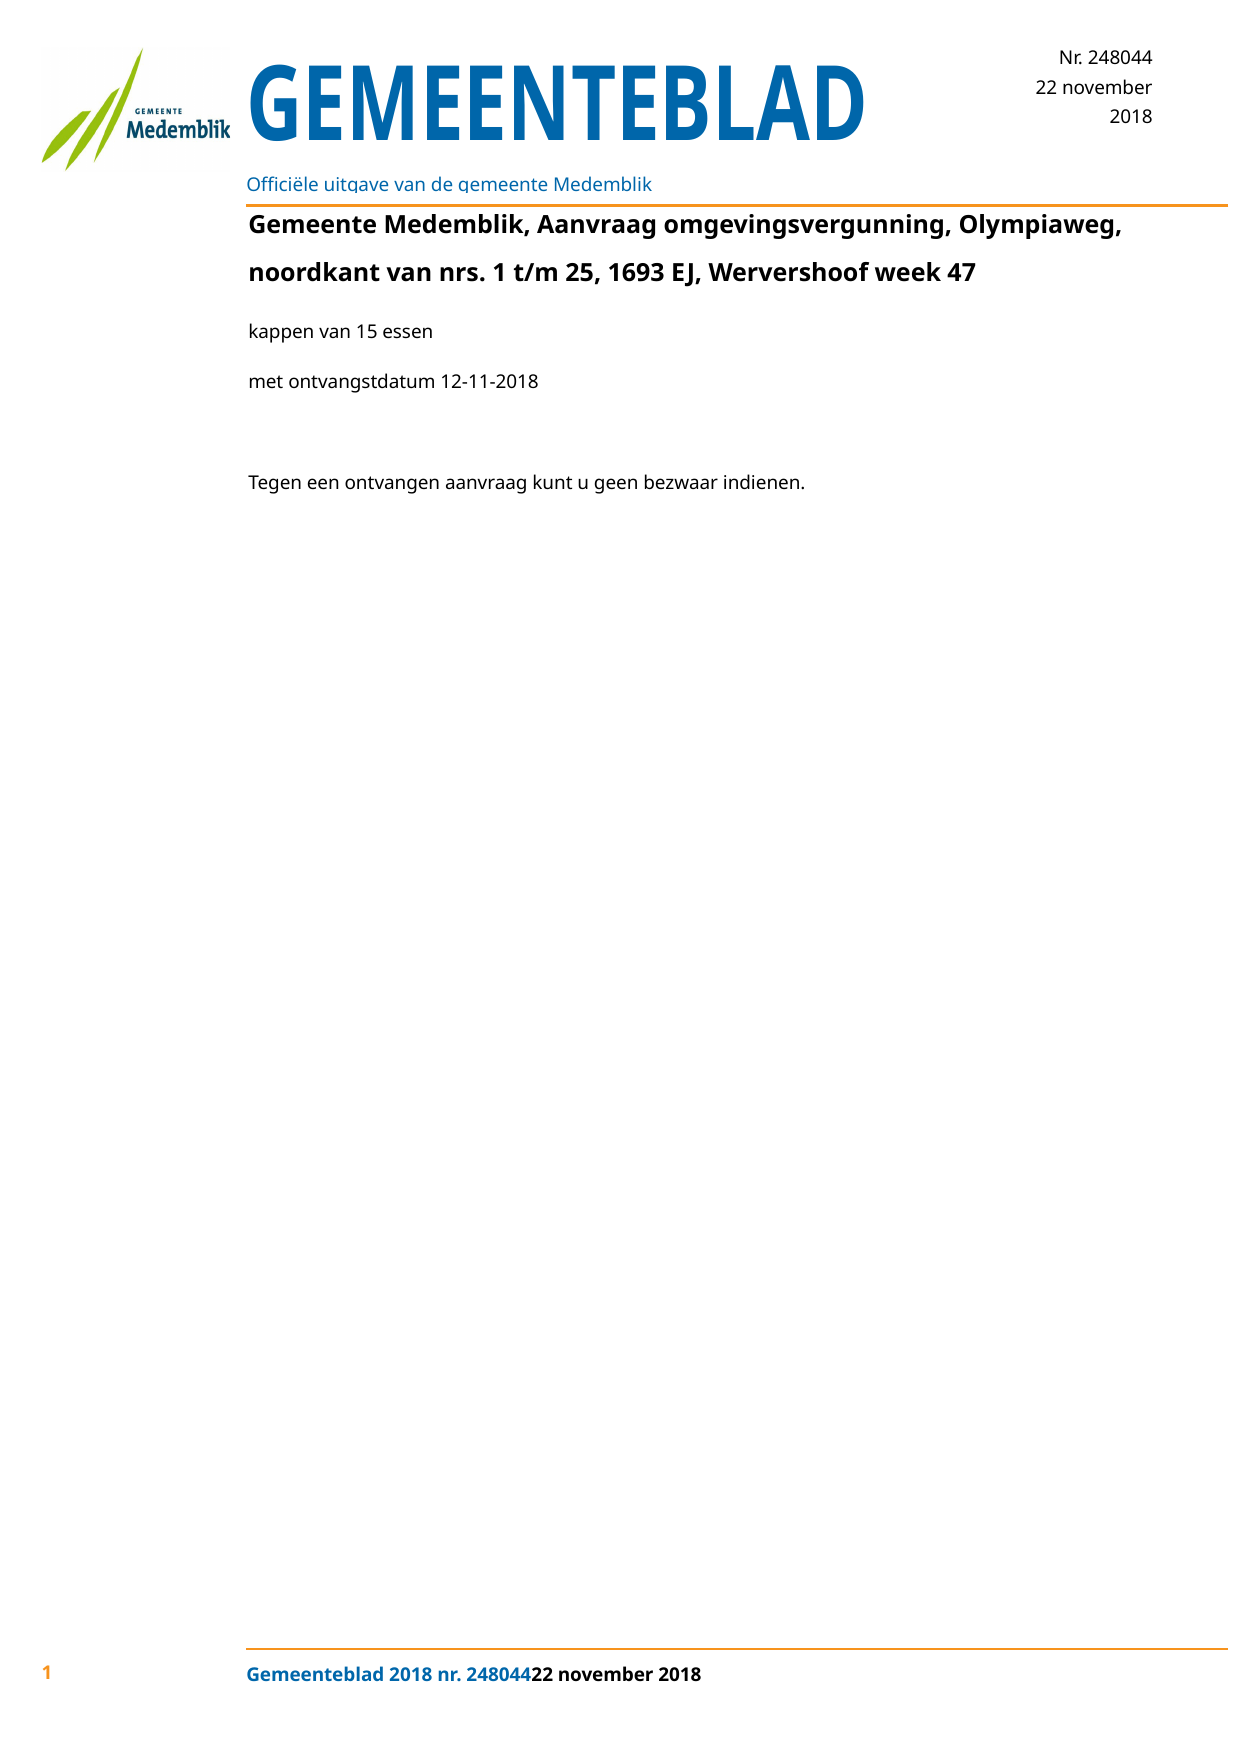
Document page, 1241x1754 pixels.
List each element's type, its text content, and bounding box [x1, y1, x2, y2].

text kappen van 15 essen [248, 318, 1152, 344]
text Gemeente Medemblik, Aanvraag omgevingsvergunning, Olympiaweg, noordkant van nrs. 1 t/m 25, 1693 EJ, Wervershoof week 47 [248, 207, 1152, 288]
text Tegen een ontvangen aanvraag kunt u geen bezwaar indienen. [248, 469, 1152, 495]
picture [41, 47, 231, 172]
text met ontvangstdatum 12-11-2018 [248, 368, 1152, 394]
